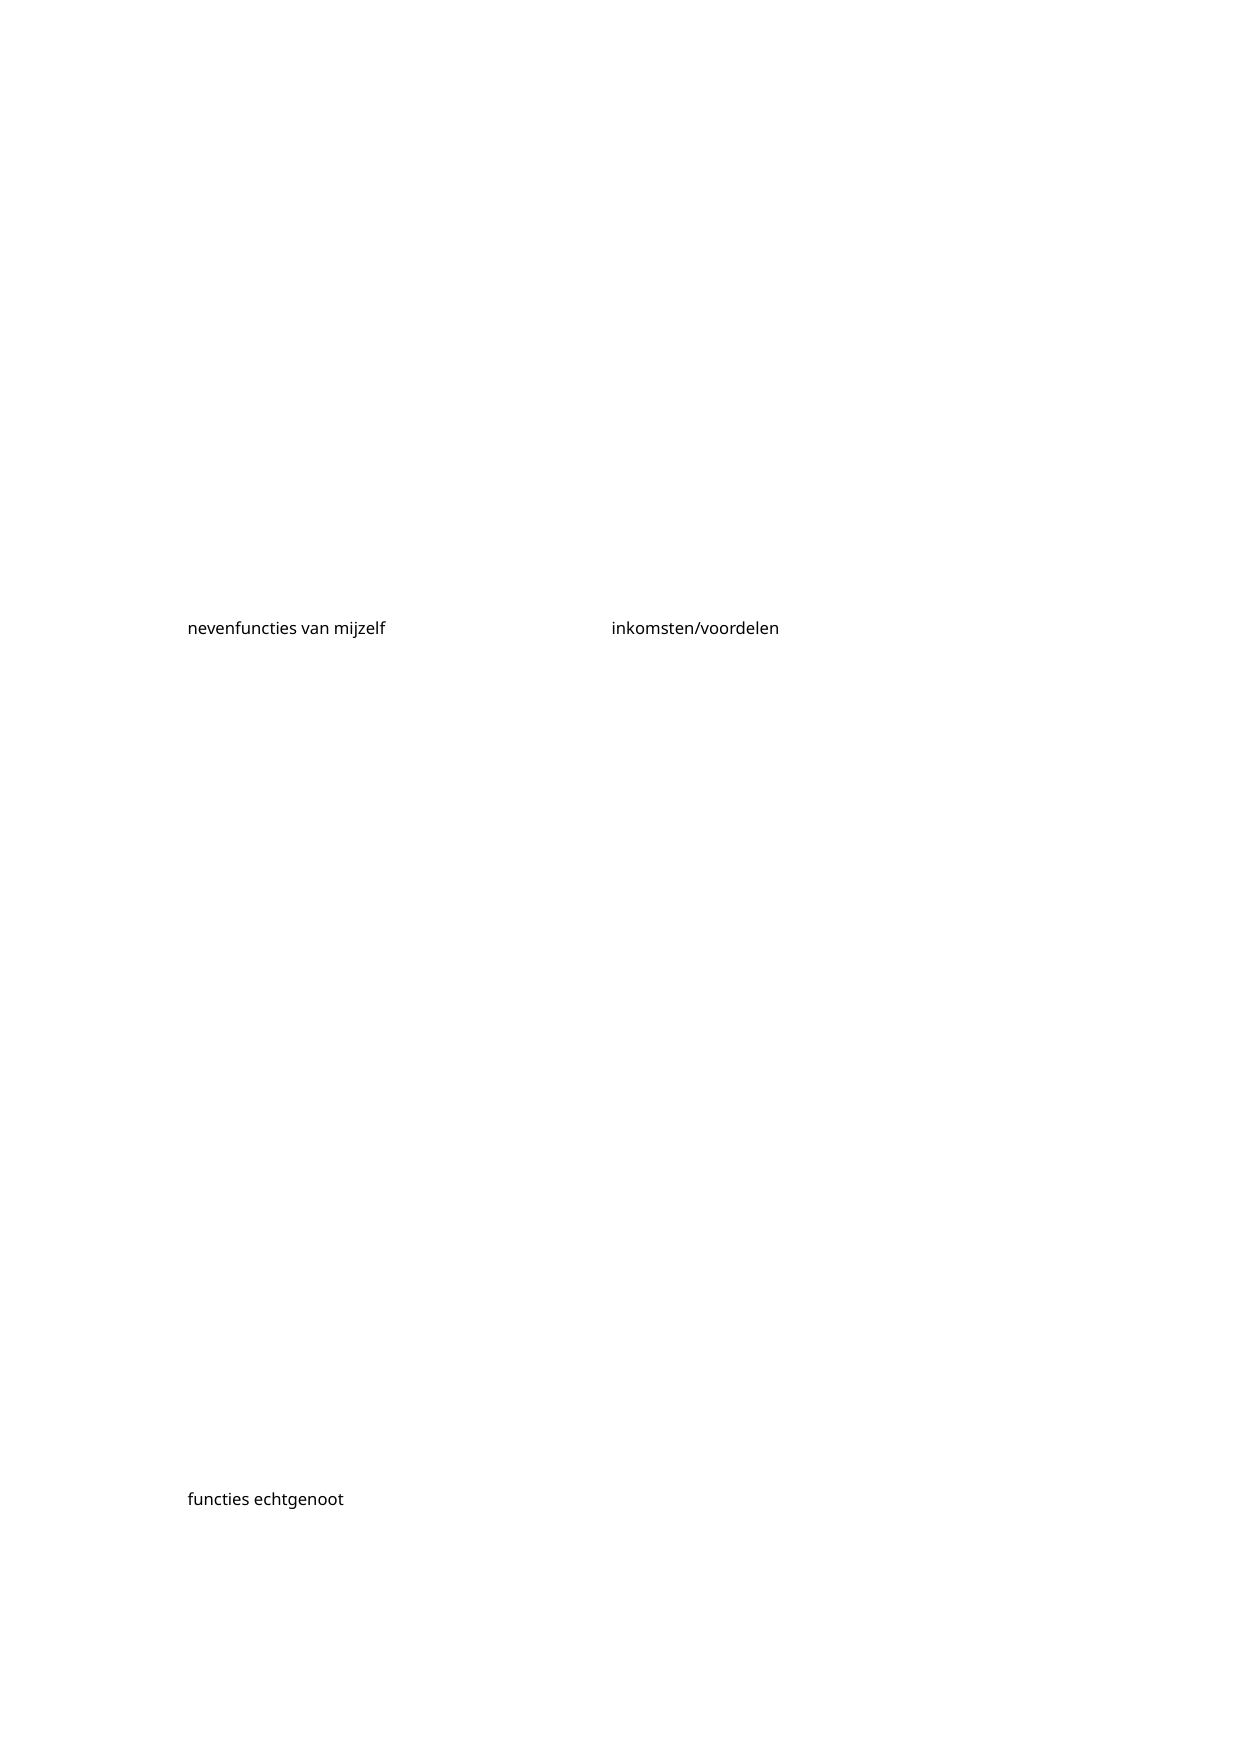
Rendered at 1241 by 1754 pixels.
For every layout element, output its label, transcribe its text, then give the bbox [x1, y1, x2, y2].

table_cell [188, 267, 620, 325]
table_cell [188, 1079, 611, 1137]
table_cell [611, 728, 1053, 787]
table_cell [188, 670, 611, 728]
table_cell [611, 904, 1053, 962]
table_cell [611, 1137, 1053, 1196]
table_cell [611, 962, 1053, 1020]
table_cell [188, 845, 611, 903]
table_cell [188, 384, 620, 442]
table_cell [188, 1196, 611, 1254]
table_cell [611, 1196, 1053, 1254]
table_cell [188, 787, 611, 845]
table_cell [188, 904, 611, 962]
table_cell [611, 1254, 1053, 1312]
table_cell [620, 209, 1053, 267]
table_cell [611, 845, 1053, 903]
table_cell [620, 384, 1053, 442]
table_cell [188, 1137, 611, 1196]
table_cell [611, 1079, 1053, 1137]
table_cell [188, 1313, 611, 1371]
table_cell [188, 325, 620, 384]
table_cell [188, 442, 620, 501]
table_cell [611, 1313, 1053, 1371]
table_cell [620, 150, 1053, 208]
table_header functies echtgenoot [188, 1487, 1053, 1540]
table_cell [620, 442, 1053, 501]
table_cell [620, 325, 1053, 384]
table_header inkomsten/voordelen [611, 617, 1053, 670]
table_cell [188, 150, 620, 208]
table_cell [188, 1254, 611, 1312]
table_cell [188, 962, 611, 1020]
table_cell [188, 1540, 1053, 1598]
table_cell [188, 728, 611, 787]
table_cell [188, 209, 620, 267]
table_cell [611, 787, 1053, 845]
table_header nevenfuncties van mijzelf [188, 617, 611, 670]
table_cell [620, 267, 1053, 325]
table_cell [611, 1020, 1053, 1079]
table_cell [611, 670, 1053, 728]
table_cell [188, 1020, 611, 1079]
